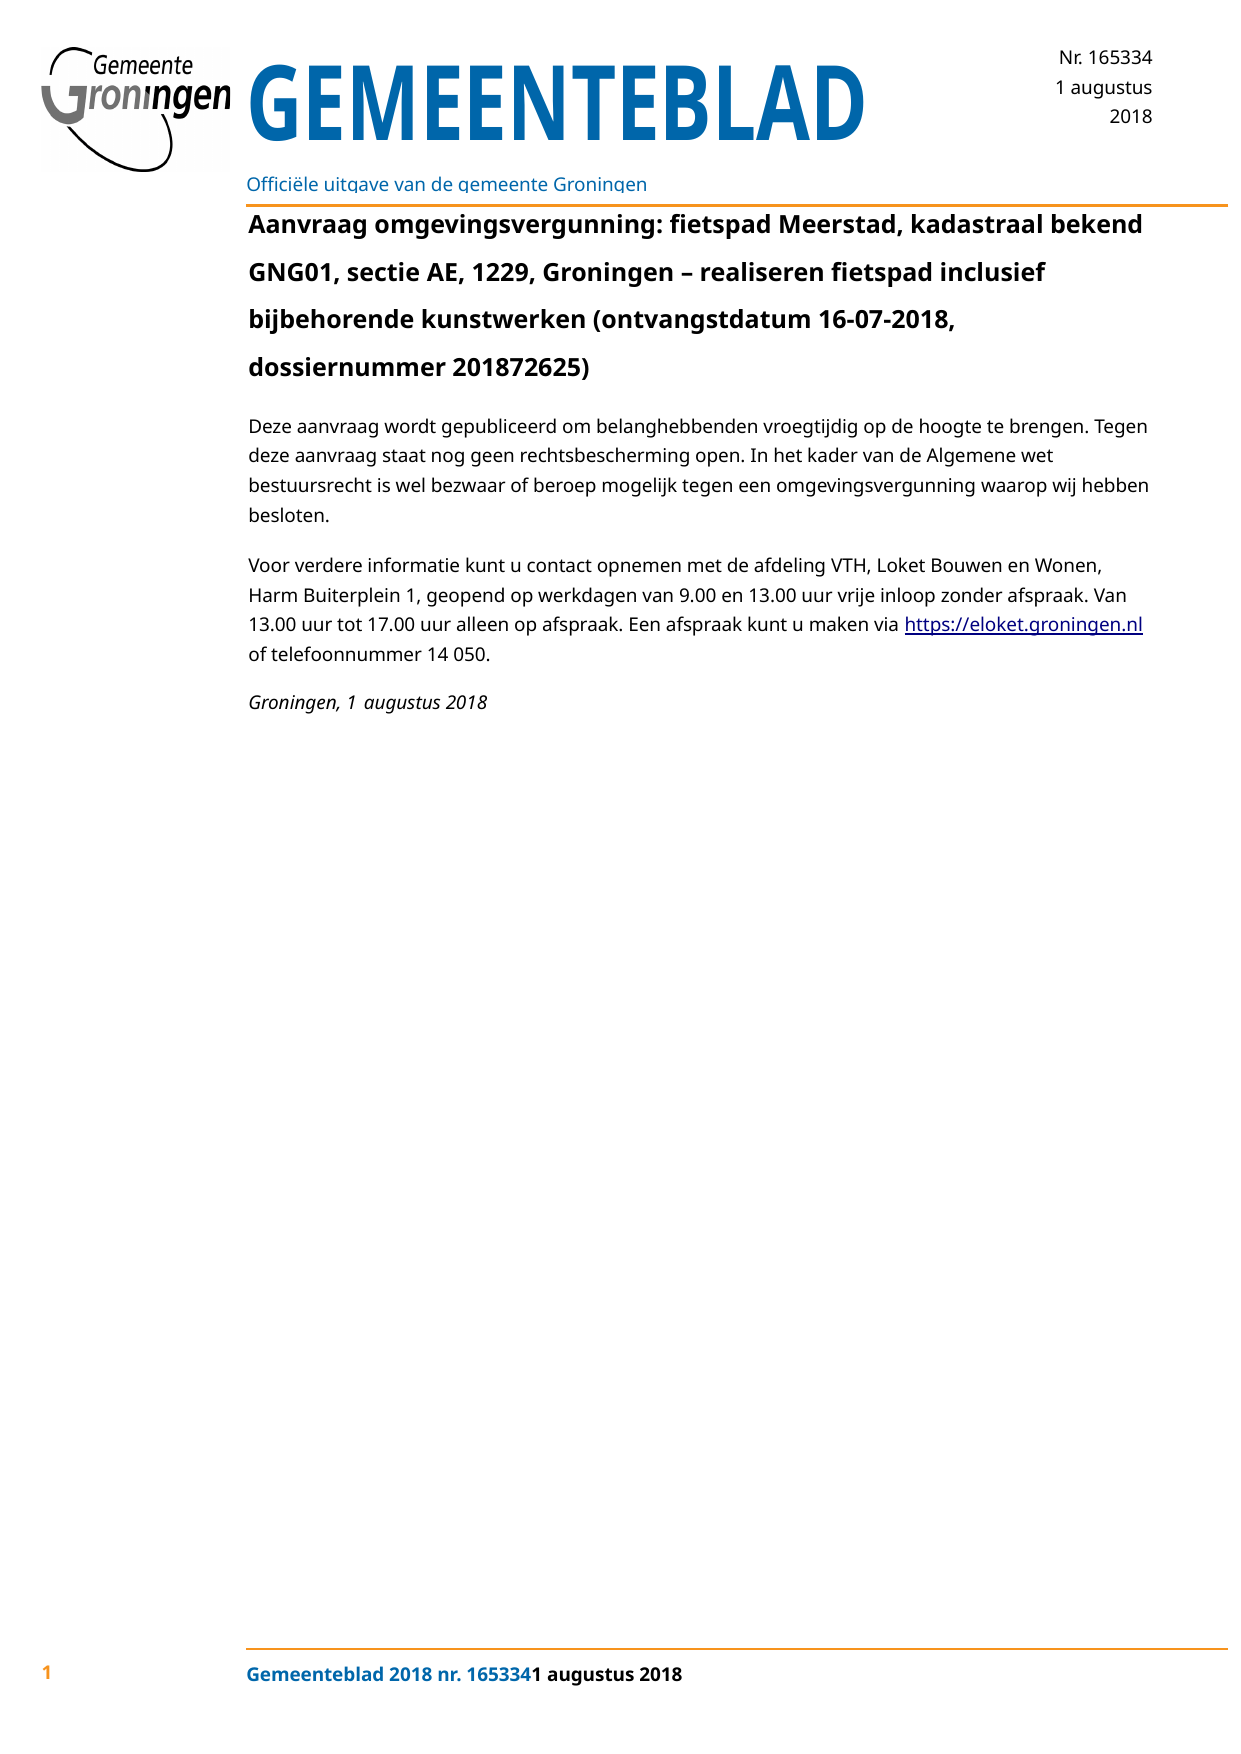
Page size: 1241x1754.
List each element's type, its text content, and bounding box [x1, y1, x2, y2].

text Groningen, 1 augustus 2018 [248, 689, 1152, 714]
picture [41, 47, 231, 172]
text Aanvraag omgevingsvergunning: fietspad Meerstad, kadastraal bekend GNG01, sectie AE, 1229, Groningen – realiseren fietspad inclusief bijbehorende kunstwerken (ontvangstdatum 16-07-2018, dossiernummer 201872625) [248, 207, 1152, 384]
text Voor verdere informatie kunt u contact opnemen met de afdeling VTH, Loket Bouwen en Wonen, Harm Buiterplein 1, geopend op werkdagen van 9.00 en 13.00 uur vrije inloop zonder afspraak. Van 13.00 uur tot 17.00 uur alleen op afspraak. Een afspraak kunt u maken via https://eloket.groningen.nl of telefoonnummer 14 050. [248, 552, 1152, 667]
text Deze aanvraag wordt gepubliceerd om belanghebbenden vroegtijdig op de hoogte te brengen. Tegen deze aanvraag staat nog geen rechtsbescherming open. In het kader van de Algemene wet bestuursrecht is wel bezwaar of beroep mogelijk tegen een omgevingsvergunning waarop wij hebben besloten. [248, 413, 1152, 528]
